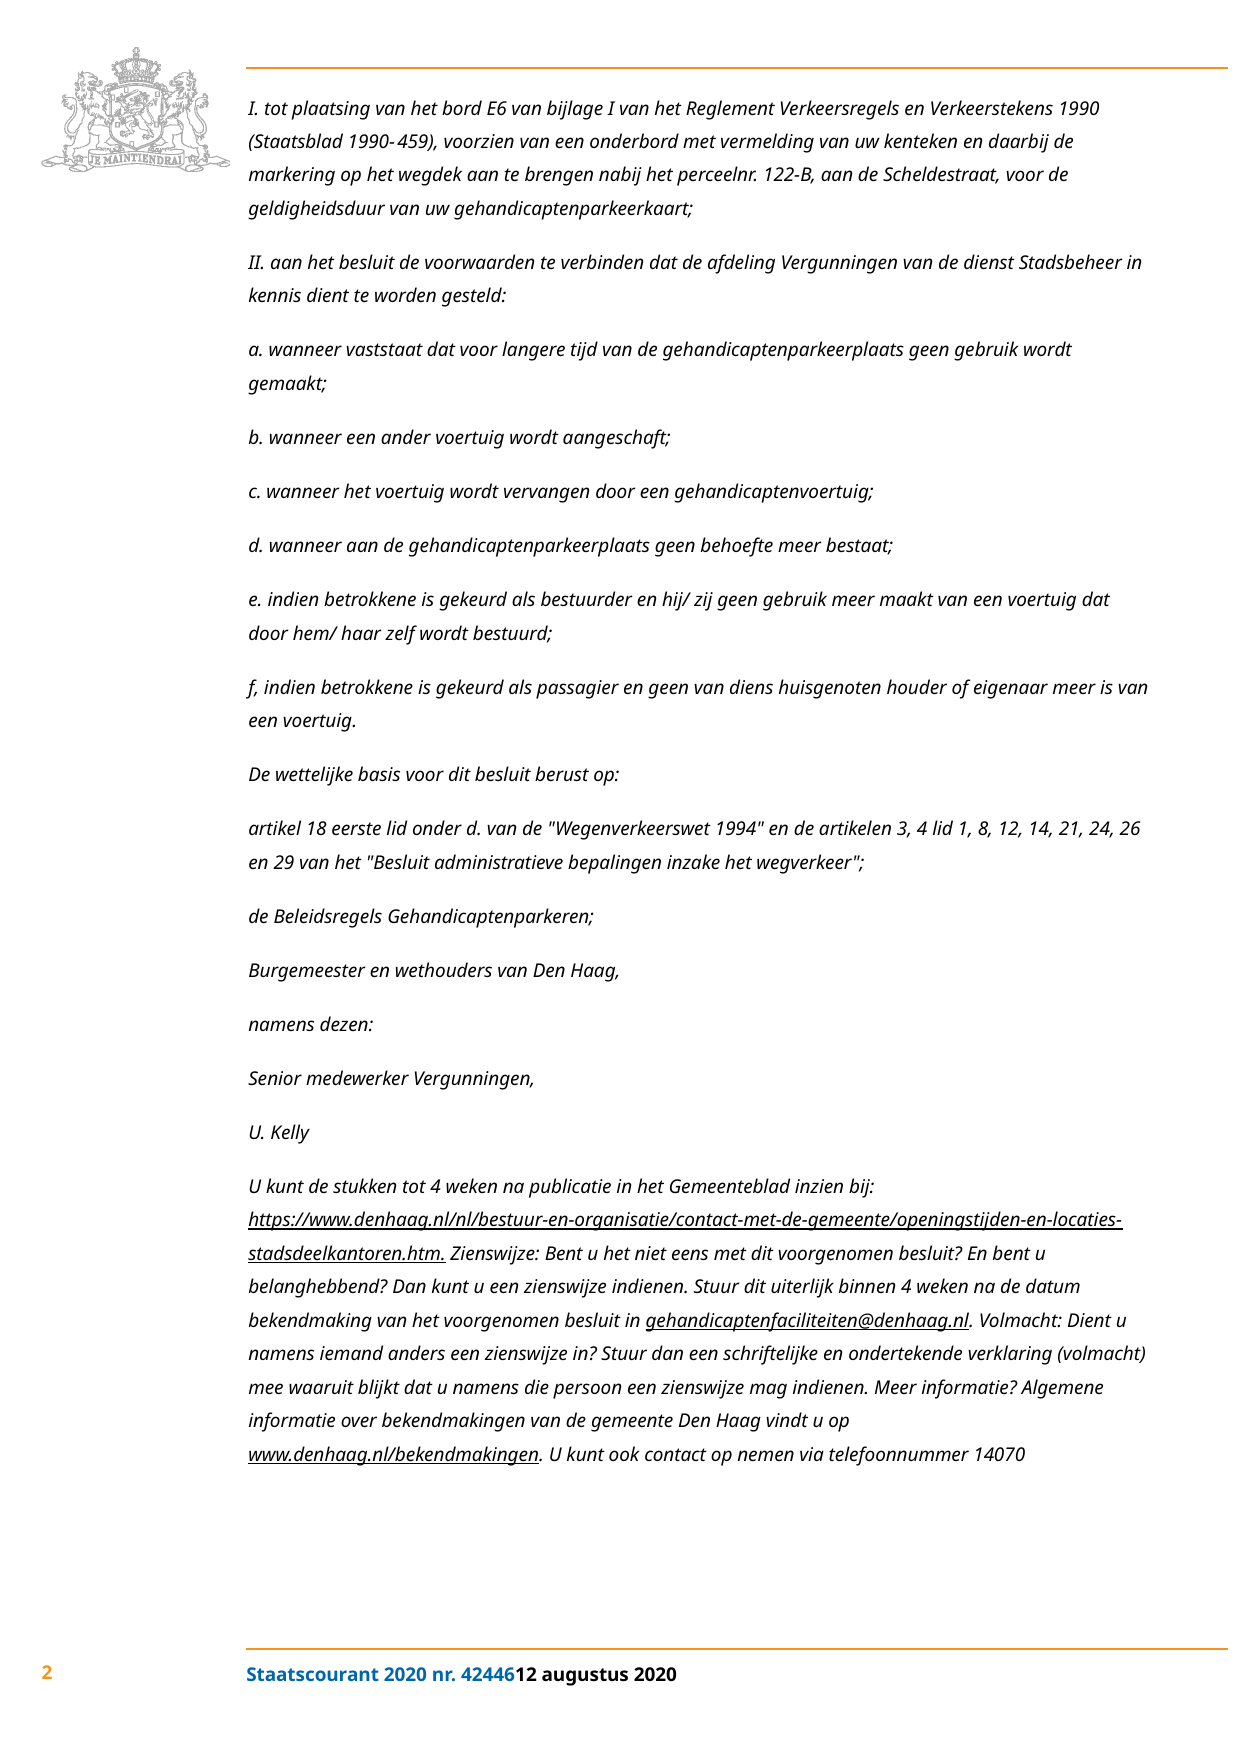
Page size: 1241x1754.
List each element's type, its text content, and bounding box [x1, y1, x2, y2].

picture [41, 47, 231, 172]
text U. Kelly [248, 1119, 1152, 1145]
text f, indien betrokkene is gekeurd als passagier en geen van diens huisgenoten houder of eigenaar meer is van een voertuig. [248, 674, 1152, 733]
text Burgemeester en wethouders van Den Haag, [248, 957, 1152, 983]
text I. tot plaatsing van het bord E6 van bijlage I van het Reglement Verkeersregels en Verkeerstekens 1990 (Staatsblad 1990‑459), voorzien van een onderbord met vermelding van uw kenteken en daarbij de markering op het wegdek aan te brengen nabij het perceelnr. 122-B, aan de Scheldestraat, voor de geldigheidsduur van uw gehandicaptenparkeerkaart; [248, 95, 1152, 221]
text a. wanneer vaststaat dat voor langere tijd van de gehandicaptenparkeerplaats geen gebruik wordt gemaakt; [248, 337, 1152, 396]
text Senior medewerker Vergunningen, [248, 1065, 1152, 1091]
text namens dezen: [248, 1011, 1152, 1037]
text II. aan het besluit de voorwaarden te verbinden dat de afdeling Vergunningen van de dienst Stadsbeheer in kennis dient te worden gesteld: [248, 249, 1152, 308]
text b. wanneer een ander voertuig wordt aangeschaft; [248, 424, 1152, 450]
text de Beleidsregels Gehandicaptenparkeren; [248, 903, 1152, 929]
text d. wanneer aan de gehandicaptenparkeerplaats geen behoefte meer bestaat; [248, 532, 1152, 558]
text c. wanneer het voertuig wordt vervangen door een gehandicaptenvoertuig; [248, 478, 1152, 504]
text artikel 18 eerste lid onder d. van de "Wegenverkeerswet 1994" en de artikelen 3, 4 lid 1, 8, 12, 14, 21, 24, 26 en 29 van het "Besluit administratieve bepalingen inzake het wegverkeer"; [248, 815, 1152, 874]
text e. indien betrokkene is gekeurd als bestuurder en hij/ zij geen gebruik meer maakt van een voertuig dat door hem/ haar zelf wordt bestuurd; [248, 586, 1152, 646]
text U kunt de stukken tot 4 weken na publicatie in het Gemeenteblad inzien bij: https://www.denhaag.nl/nl/bestuur-en-organisatie/contact-met-de-gemeente/openingstijden-en-locaties-stadsdeelkantoren.htm. Zienswijze: Bent u het niet eens met dit voorgenomen besluit? En bent u belanghebbend? Dan kunt u een zienswijze indienen. Stuur dit uiterlijk binnen 4 weken na de datum bekendmaking van het voorgenomen besluit in gehandicaptenfaciliteiten@denhaag.nl. Volmacht: Dient u namens iemand anders een zienswijze in? Stuur dan een schriftelijke en ondertekende verklaring (volmacht) mee waaruit blijkt dat u namens die persoon een zienswijze mag indienen. Meer informatie? Algemene informatie over bekendmakingen van de gemeente Den Haag vindt u op www.denhaag.nl/bekendmakingen. U kunt ook contact op nemen via telefoonnummer 14070 [248, 1173, 1152, 1466]
text De wettelijke basis voor dit besluit berust op: [248, 761, 1152, 787]
